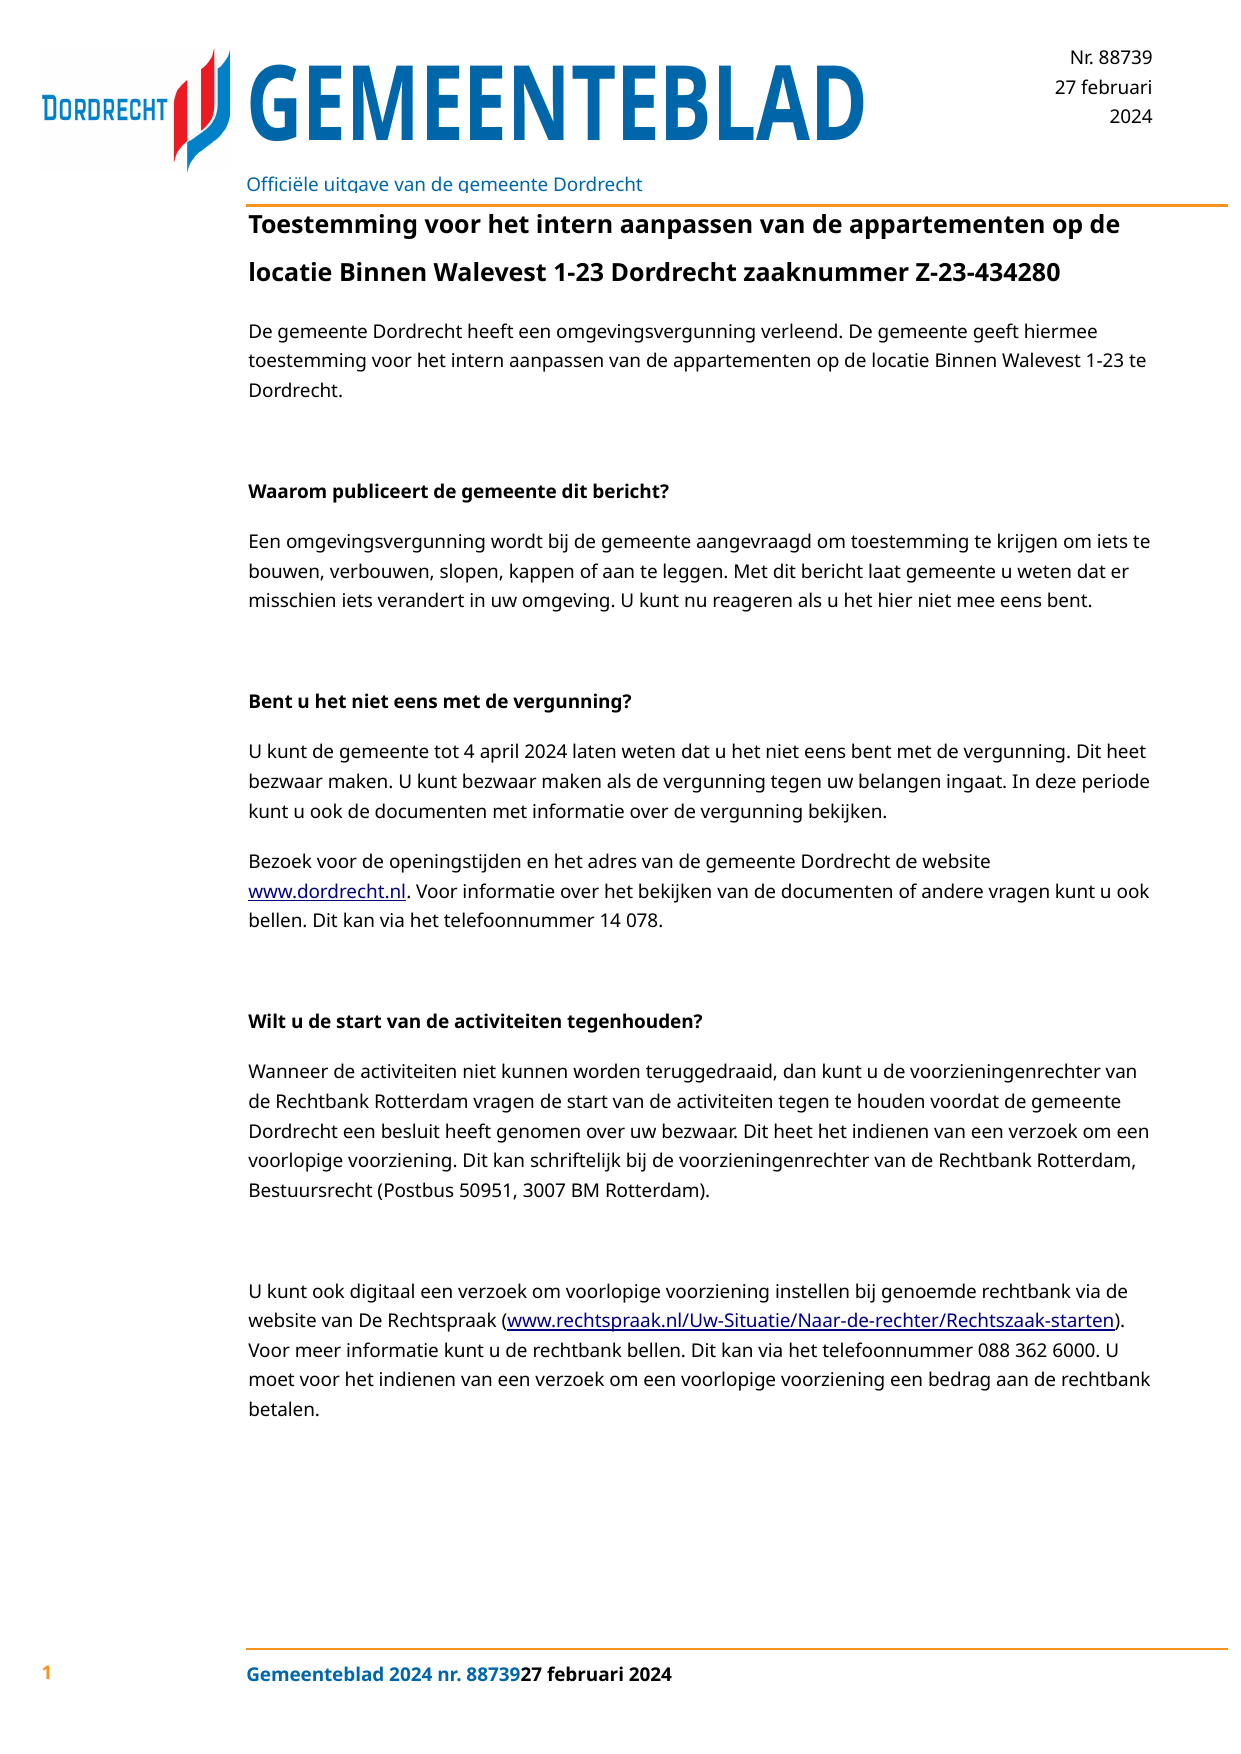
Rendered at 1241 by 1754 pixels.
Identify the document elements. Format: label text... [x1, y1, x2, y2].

text U kunt ook digitaal een verzoek om voorlopige voorziening instellen bij genoemde rechtbank via de website van De Rechtspraak (www.rechtspraak.nl/Uw-Situatie/Naar-de-rechter/Rechtszaak-starten). Voor meer informatie kunt u de rechtbank bellen. Dit kan via het telefoonnummer 088 362 6000. U moet voor het indienen van een verzoek om een voorlopige voorziening een bedrag aan de rechtbank betalen. [248, 1278, 1152, 1422]
text Bezoek voor de openingstijden en het adres van de gemeente Dordrecht de website www.dordrecht.nl. Voor informatie over het bekijken van de documenten of andere vragen kunt u ook bellen. Dit kan via het telefoonnummer 14 078. [248, 848, 1152, 933]
text Waarom publiceert de gemeente dit bericht? [248, 478, 1152, 504]
text Toestemming voor het intern aanpassen van de appartementen op de locatie Binnen Walevest 1-23 Dordrecht zaaknummer Z-23-434280 [248, 207, 1152, 288]
text De gemeente Dordrecht heeft een omgevingsvergunning verleend. De gemeente geeft hiermee toestemming voor het intern aanpassen van de appartementen op de locatie Binnen Walevest 1-23 te Dordrecht. [248, 318, 1152, 403]
picture [41, 47, 231, 172]
text U kunt de gemeente tot 4 april 2024 laten weten dat u het niet eens bent met de vergunning. Dit heet bezwaar maken. U kunt bezwaar maken als de vergunning tegen uw belangen ingaat. In deze periode kunt u ook de documenten met informatie over de vergunning bekijken. [248, 739, 1152, 824]
text Een omgevingsvergunning wordt bij de gemeente aangevraagd om toestemming te krijgen om iets te bouwen, verbouwen, slopen, kappen of aan te leggen. Met dit bericht laat gemeente u weten dat er misschien iets verandert in uw omgeving. U kunt nu reageren als u het hier niet mee eens bent. [248, 528, 1152, 613]
text Wanneer de activiteiten niet kunnen worden teruggedraaid, dan kunt u de voorzieningenrechter van de Rechtbank Rotterdam vragen de start van de activiteiten tegen te houden voordat de gemeente Dordrecht een besluit heeft genomen over uw bezwaar. Dit heet het indienen van een verzoek om een voorlopige voorziening. Dit kan schriftelijk bij de voorzieningenrechter van de Rechtbank Rotterdam, Bestuursrecht (Postbus 50951, 3007 BM Rotterdam). [248, 1059, 1152, 1203]
text Bent u het niet eens met de vergunning? [248, 688, 1152, 714]
text Wilt u de start van de activiteiten tegenhouden? [248, 1008, 1152, 1034]
